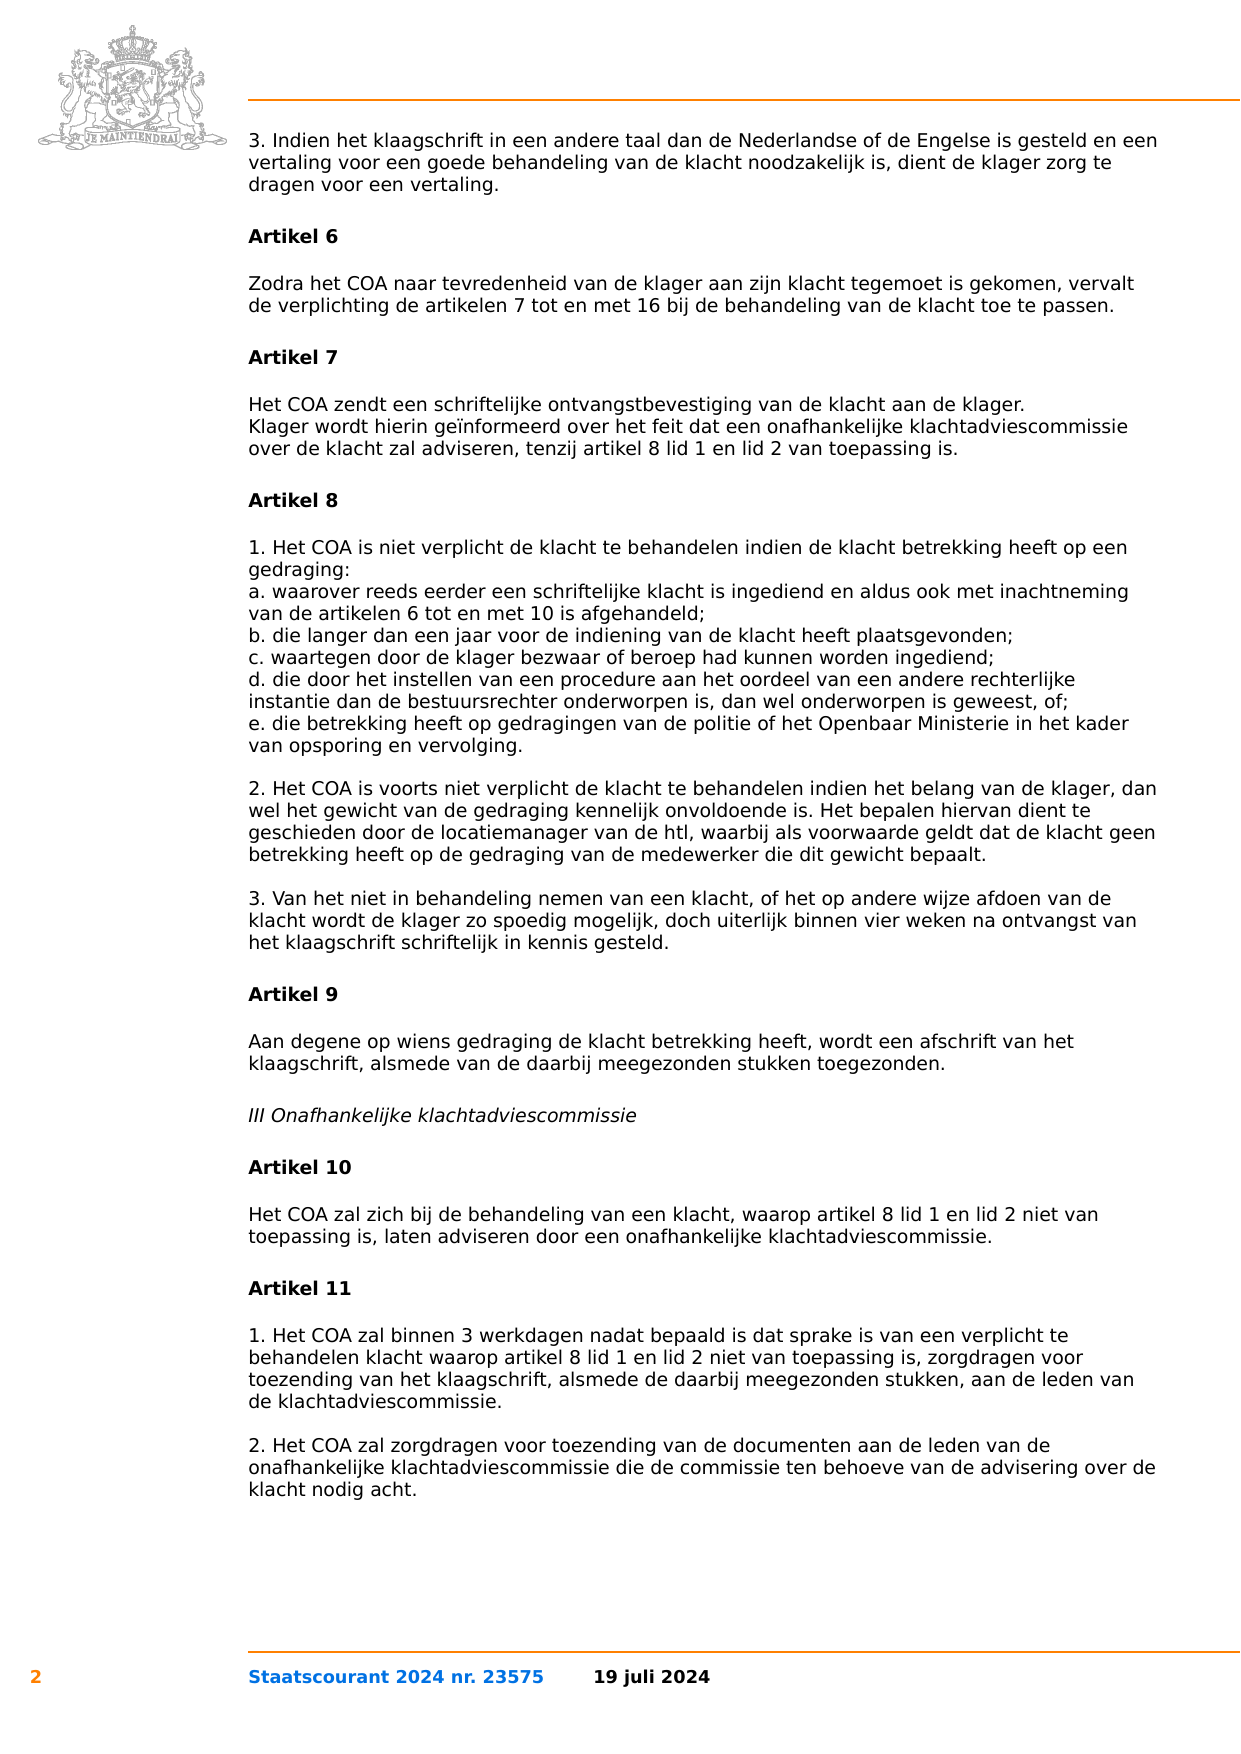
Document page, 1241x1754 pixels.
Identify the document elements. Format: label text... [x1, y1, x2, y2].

text Klager wordt hierin geïnformeerd over het feit dat een onafhankelijke klachtadviescommissie over de klacht zal adviseren, tenzij artikel 8 lid 1 en lid 2 van toepassing is. [248, 416, 1163, 460]
text 3. Van het niet in behandeling nemen van een klacht, of het op andere wijze afdoen van de klacht wordt de klager zo spoedig mogelijk, doch uiterlijk binnen vier weken na ontvangst van het klaagschrift schriftelijk in kennis gesteld. [248, 888, 1163, 954]
text 1. Het COA zal binnen 3 werkdagen nadat bepaald is dat sprake is van een verplicht te behandelen klacht waarop artikel 8 lid 1 en lid 2 niet van toepassing is, zorgdragen voor toezending van het klaagschrift, alsmede de daarbij meegezonden stukken, aan de leden van de klachtadviescommissie. [248, 1325, 1163, 1413]
text 1. Het COA is niet verplicht de klacht te behandelen indien de klacht betrekking heeft op een gedraging: [248, 537, 1163, 581]
text Het COA zal zich bij de behandeling van een klacht, waarop artikel 8 lid 1 en lid 2 niet van toepassing is, laten adviseren door een onafhankelijke klachtadviescommissie. [248, 1204, 1163, 1248]
text 3. Indien het klaagschrift in een andere taal dan de Nederlandse of de Engelse is gesteld en een vertaling voor een goede behandeling van de klacht noodzakelijk is, dient de klager zorg te dragen voor een vertaling. [248, 130, 1163, 196]
subtitle III Onafhankelijke klachtadviescommissie [248, 1105, 1163, 1127]
text b. die langer dan een jaar voor de indiening van de klacht heeft plaatsgevonden; [248, 624, 1163, 647]
text Aan degene op wiens gedraging de klacht betrekking heeft, wordt een afschrift van het klaagschrift, alsmede van de daarbij meegezonden stukken toegezonden. [248, 1031, 1163, 1075]
subtitle Artikel 6 [248, 226, 1163, 248]
picture [38, 25, 227, 150]
subtitle Artikel 7 [248, 347, 1163, 369]
subtitle Artikel 9 [248, 984, 1163, 1006]
subtitle Artikel 8 [248, 490, 1163, 512]
text e. die betrekking heeft op gedragingen van de politie of het Openbaar Ministerie in het kader van opsporing en vervolging. [248, 712, 1163, 756]
text a. waarover reeds eerder een schriftelijke klacht is ingediend en aldus ook met inachtneming van de artikelen 6 tot en met 10 is afgehandeld; [248, 581, 1163, 624]
text c. waartegen door de klager bezwaar of beroep had kunnen worden ingediend; [248, 647, 1163, 668]
text d. die door het instellen van een procedure aan het oordeel van een andere rechterlijke instantie dan de bestuursrechter onderworpen is, dan wel onderworpen is geweest, of; [248, 668, 1163, 712]
text Het COA zendt een schriftelijke ontvangstbevestiging van de klacht aan de klager. [248, 394, 1163, 416]
subtitle Artikel 10 [248, 1157, 1163, 1179]
text 2. Het COA is voorts niet verplicht de klacht te behandelen indien het belang van de klager, dan wel het gewicht van de gedraging kennelijk onvoldoende is. Het bepalen hiervan dient te geschieden door de locatiemanager van de htl, waarbij als voorwaarde geldt dat de klacht geen betrekking heeft op de gedraging van de medewerker die dit gewicht bepaalt. [248, 778, 1163, 866]
subtitle Artikel 11 [248, 1278, 1163, 1300]
text 2. Het COA zal zorgdragen voor toezending van de documenten aan de leden van de onafhankelijke klachtadviescommissie die de commissie ten behoeve van de advisering over de klacht nodig acht. [248, 1435, 1163, 1501]
text Zodra het COA naar tevredenheid van de klager aan zijn klacht tegemoet is gekomen, vervalt de verplichting de artikelen 7 tot en met 16 bij de behandeling van de klacht toe te passen. [248, 273, 1163, 317]
